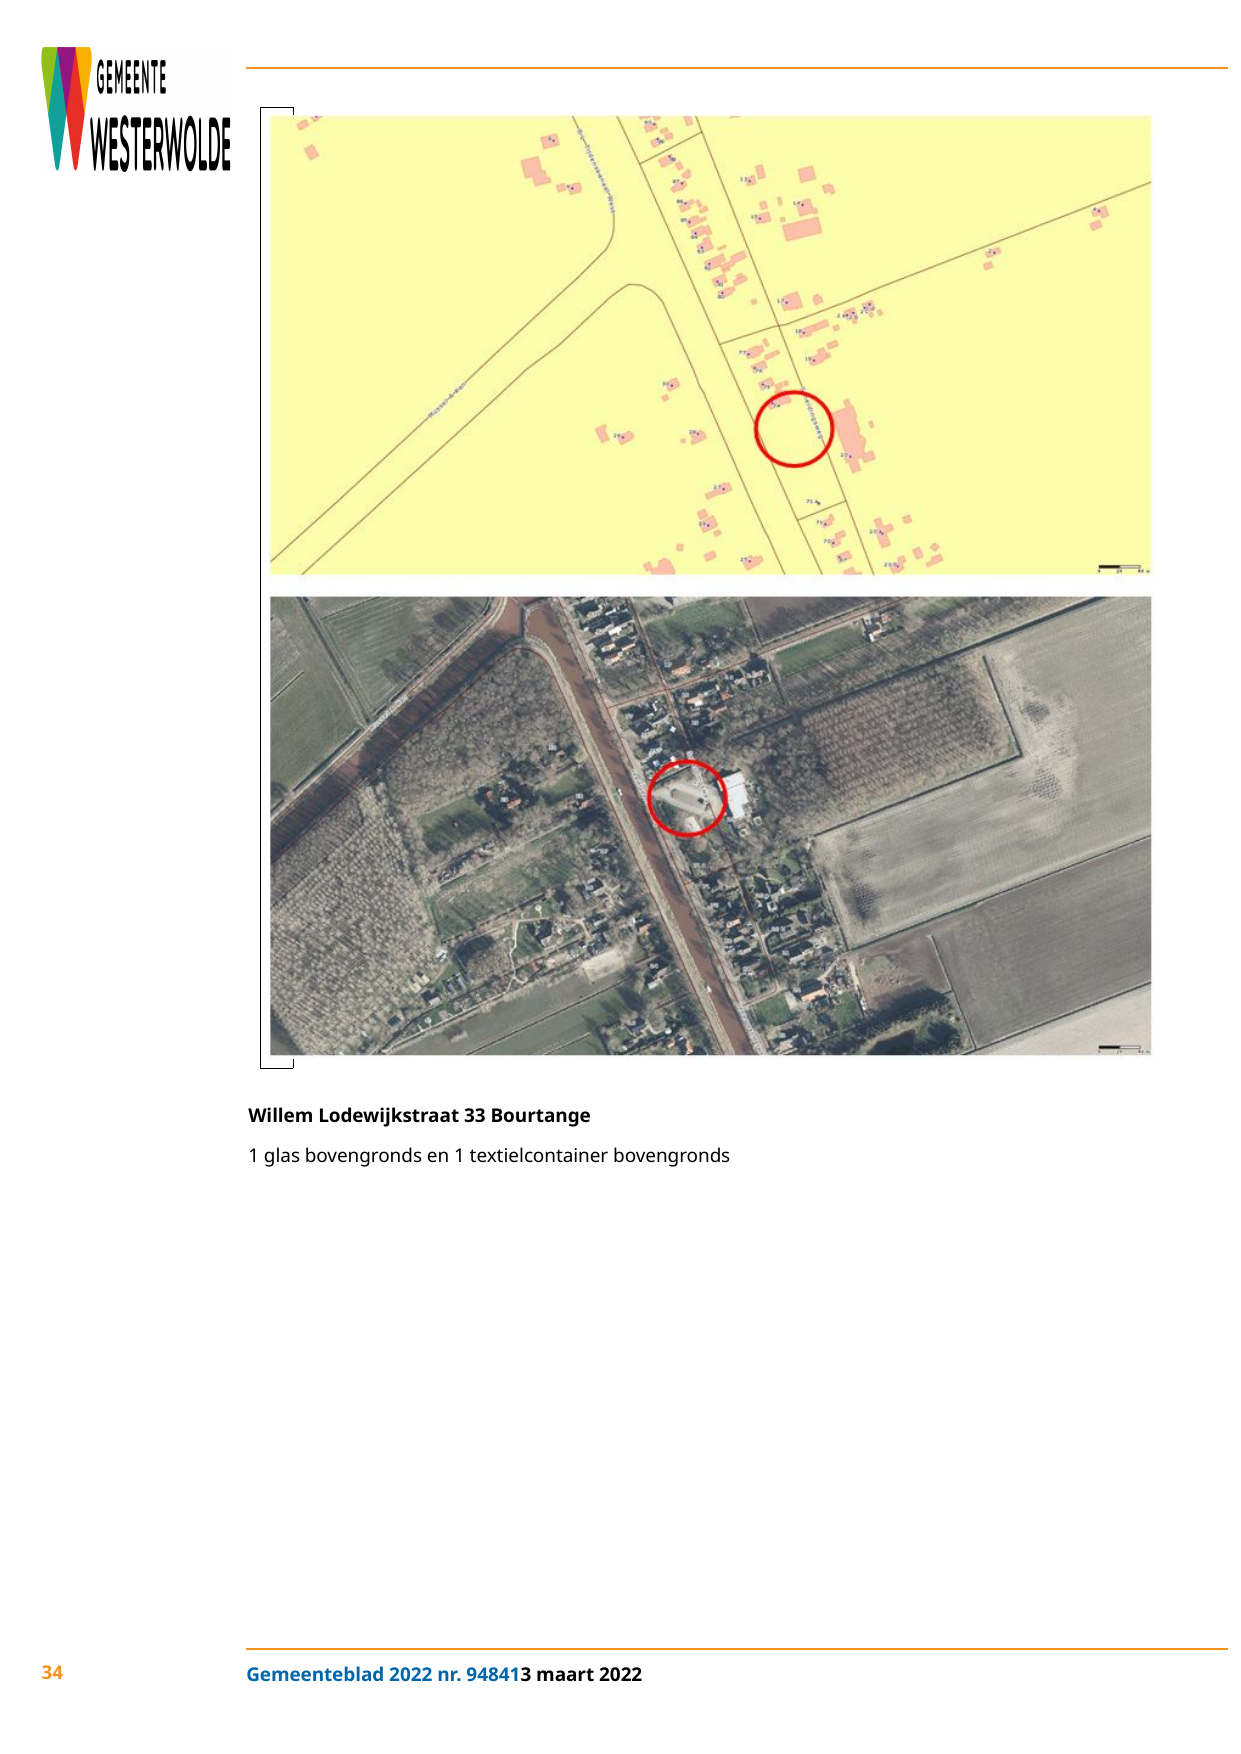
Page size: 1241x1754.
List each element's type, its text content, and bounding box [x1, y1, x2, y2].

text Willem Lodewijkstraat 33 Bourtange [248, 1103, 1152, 1128]
picture [41, 47, 231, 172]
picture [268, 115, 1155, 1059]
text 1 glas bovengronds en 1 textielcontainer bovengronds [248, 1142, 1152, 1168]
